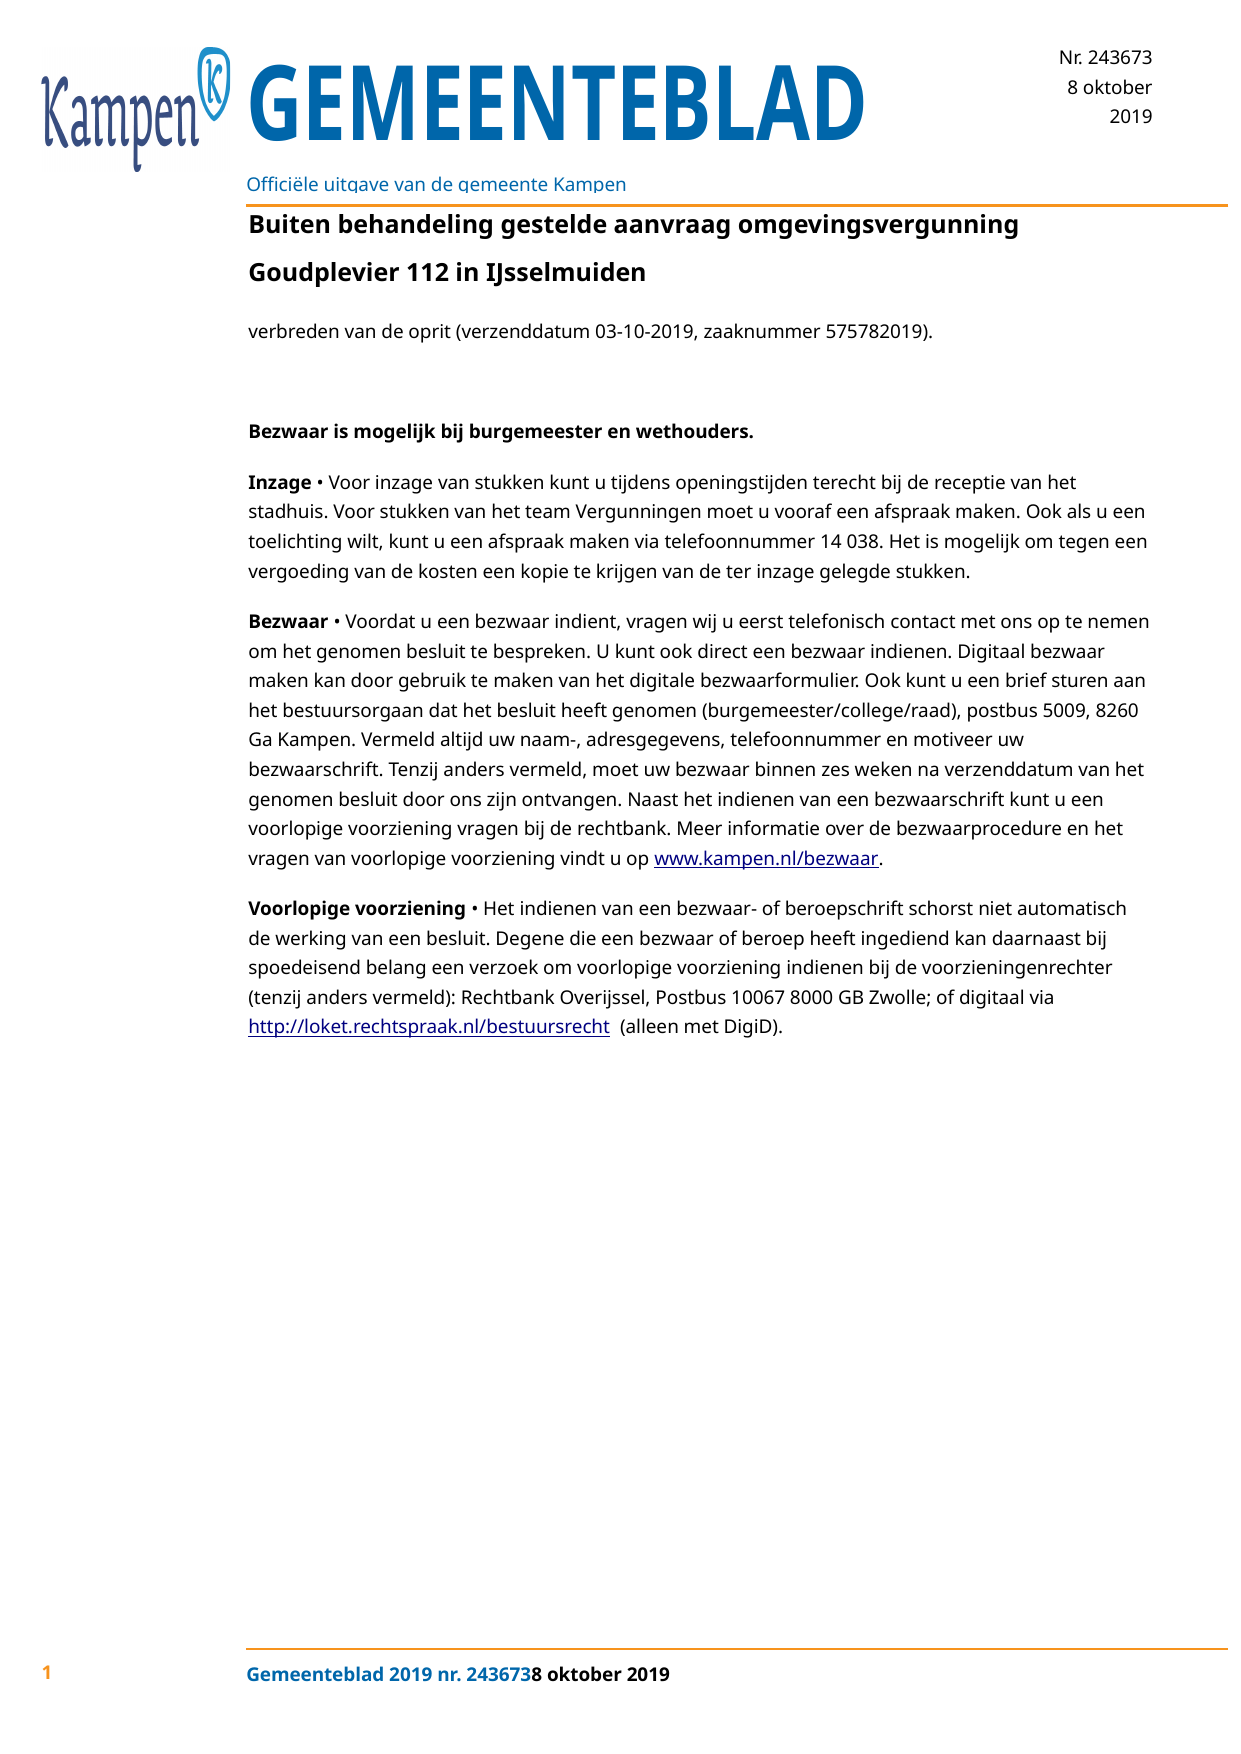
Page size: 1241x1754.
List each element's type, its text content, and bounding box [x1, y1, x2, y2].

text Bezwaar is mogelijk bij burgemeester en wethouders. [248, 419, 1152, 444]
text Inzage • Voor inzage van stukken kunt u tijdens openingstijden terecht bij de receptie van het stadhuis. Voor stukken van het team Vergunningen moet u vooraf een afspraak maken. Ook als u een toelichting wilt, kunt u een afspraak maken via telefoonnummer 14 038. Het is mogelijk om tegen een vergoeding van de kosten een kopie te krijgen van de ter inzage gelegde stukken. [248, 469, 1152, 584]
text Bezwaar • Voordat u een bezwaar indient, vragen wij u eerst telefonisch contact met ons op te nemen om het genomen besluit te bespreken. U kunt ook direct een bezwaar indienen. Digitaal bezwaar maken kan door gebruik te maken van het digitale bezwaarformulier. Ook kunt u een brief sturen aan het bestuursorgaan dat het besluit heeft genomen (burgemeester/college/raad), postbus 5009, 8260 Ga Kampen. Vermeld altijd uw naam-, adresgegevens, telefoonnummer en motiveer uw bezwaarschrift. Tenzij anders vermeld, moet uw bezwaar binnen zes weken na verzenddatum van het genomen besluit door ons zijn ontvangen. Naast het indienen van een bezwaarschrift kunt u een voorlopige voorziening vragen bij de rechtbank. Meer informatie over de bezwaarprocedure en het vragen van voorlopige voorziening vindt u op www.kampen.nl/bezwaar. [248, 608, 1152, 871]
text verbreden van de oprit (verzenddatum 03-10-2019, zaaknummer 575782019). [248, 318, 1152, 344]
text Voorlopige voorziening • Het indienen van een bezwaar- of beroepschrift schorst niet automatisch de werking van een besluit. Degene die een bezwaar of beroep heeft ingediend kan daarnaast bij spoedeisend belang een verzoek om voorlopige voorziening indienen bij de voorzieningenrechter (tenzij anders vermeld): Rechtbank Overijssel, Postbus 10067 8000 GB Zwolle; of digitaal via http://loket.rechtspraak.nl/bestuursrecht (alleen met DigiD). [248, 895, 1152, 1039]
text Buiten behandeling gestelde aanvraag omgevingsvergunning Goudplevier 112 in IJsselmuiden [248, 207, 1152, 288]
picture [41, 47, 231, 172]
